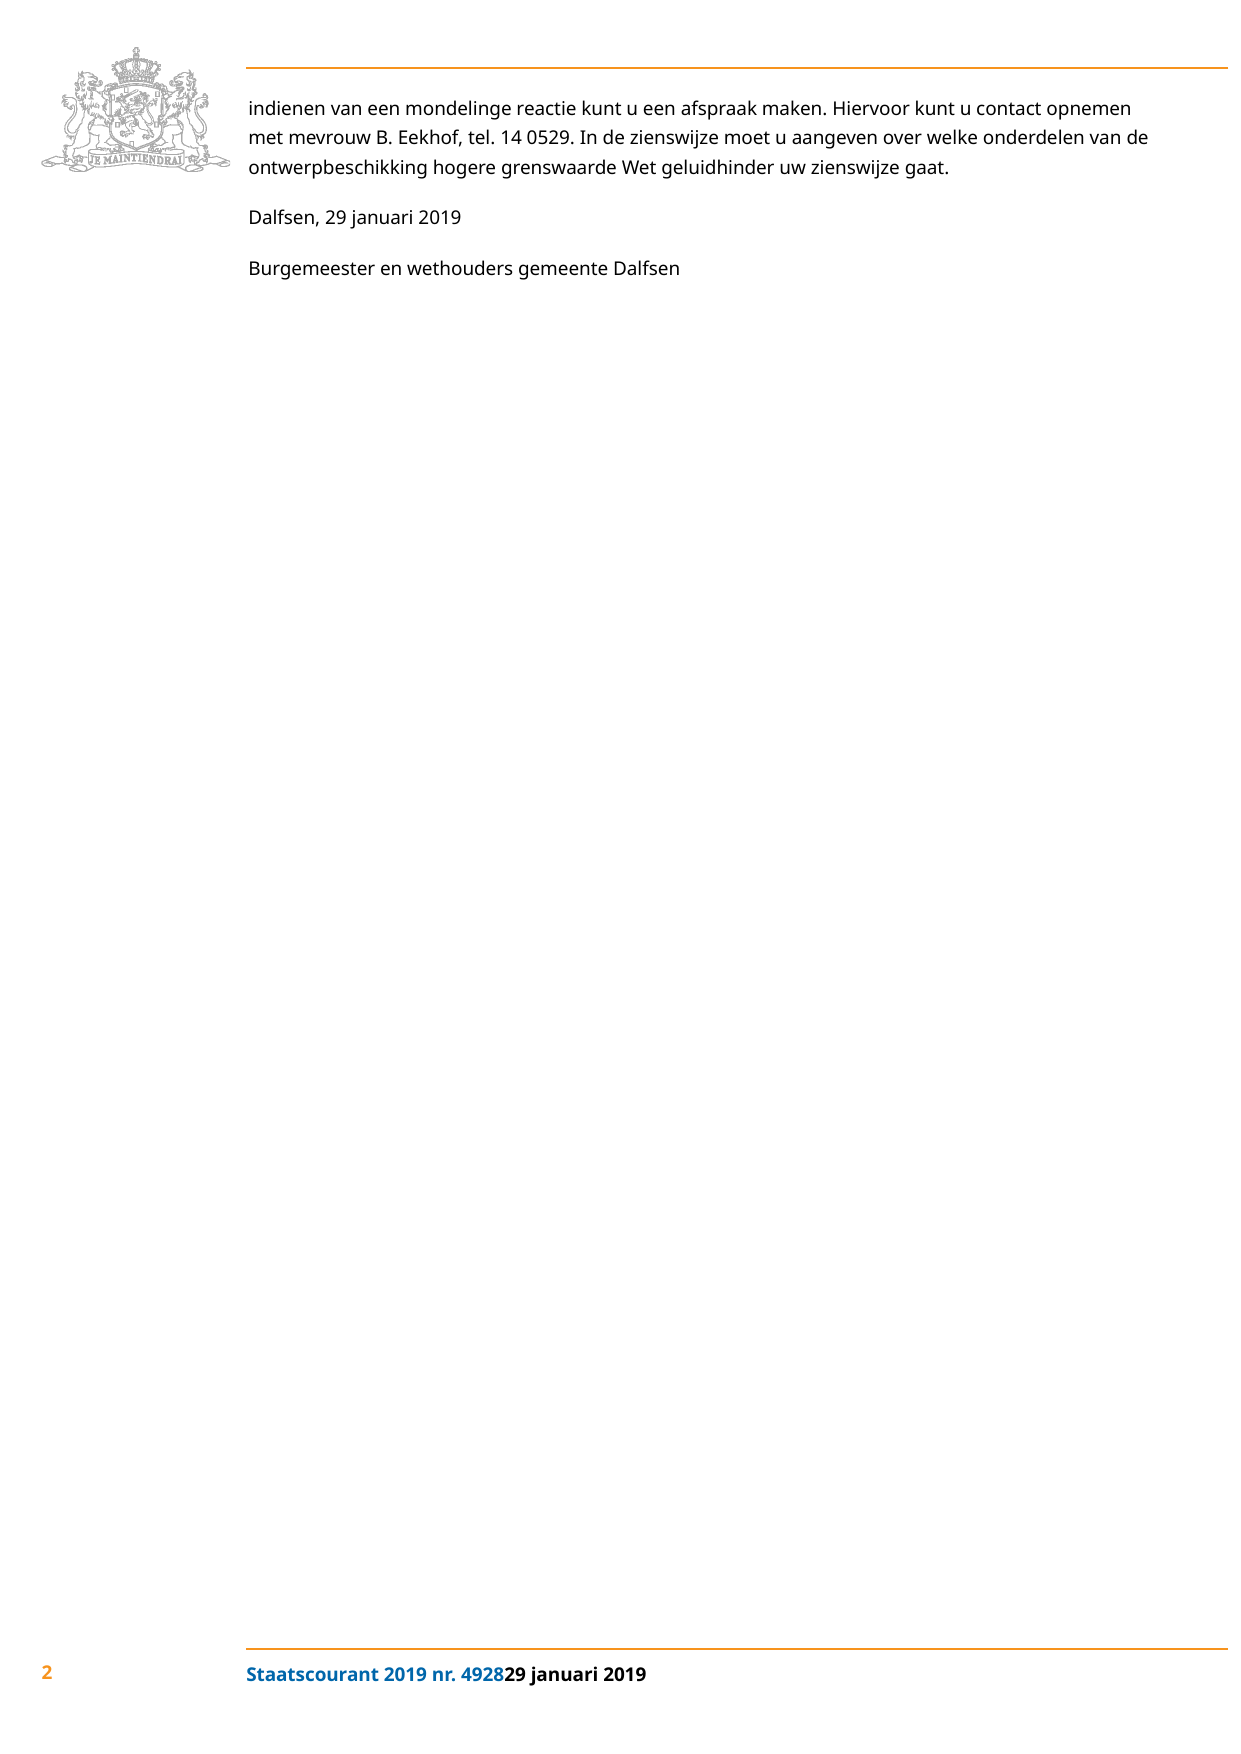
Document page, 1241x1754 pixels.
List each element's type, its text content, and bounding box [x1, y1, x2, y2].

text Dalfsen, 29 januari 2019 [248, 204, 1152, 230]
picture [41, 47, 231, 172]
text Burgemeester en wethouders gemeente Dalfsen [248, 255, 1152, 281]
text indienen van een mondelinge reactie kunt u een afspraak maken. Hiervoor kunt u contact opnemen met mevrouw B. Eekhof, tel. 14 0529. In de zienswijze moet u aangeven over welke onderdelen van de ontwerpbeschikking hogere grenswaarde Wet geluidhinder uw zienswijze gaat. [248, 95, 1152, 180]
